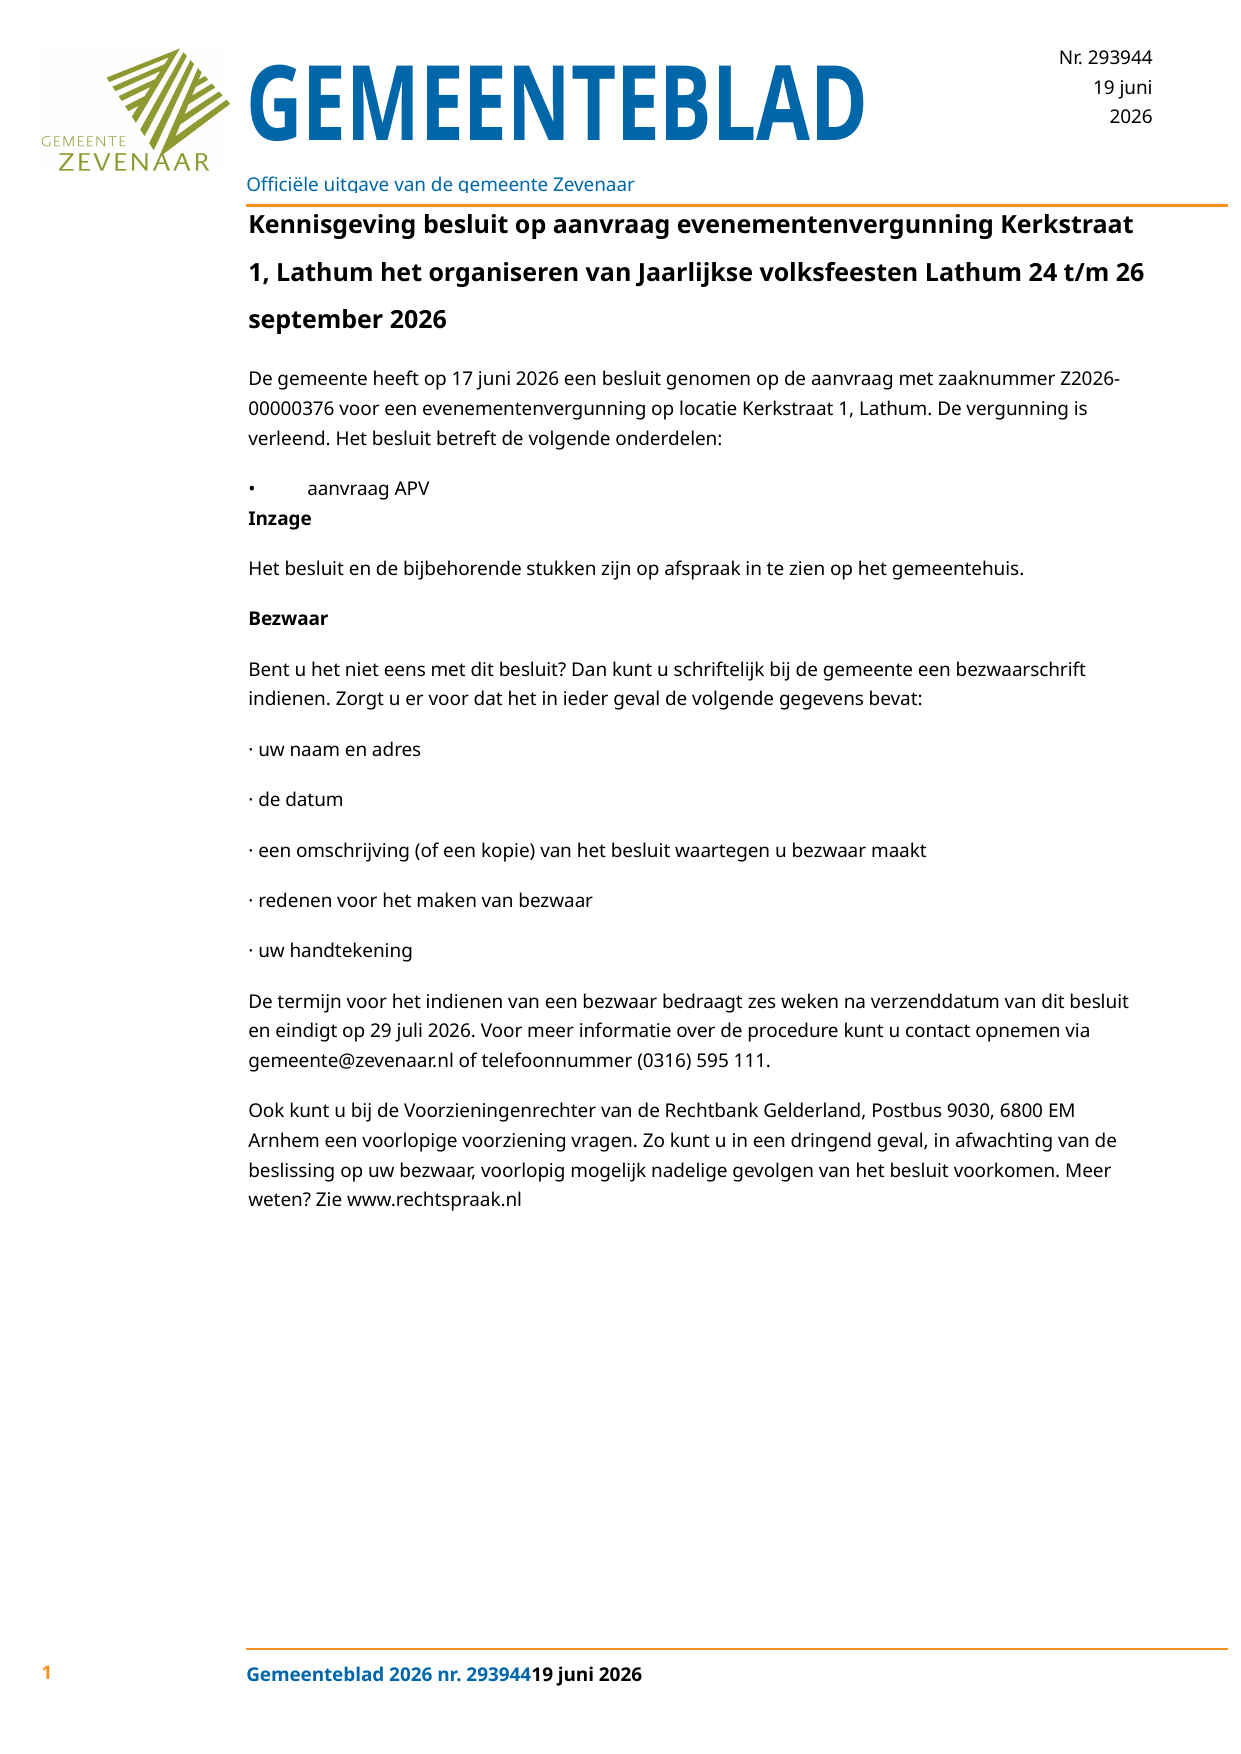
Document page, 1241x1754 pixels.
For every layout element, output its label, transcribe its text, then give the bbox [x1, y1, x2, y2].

text · uw naam en adres [248, 736, 1152, 762]
text Inzage [248, 505, 1152, 530]
text Het besluit en de bijbehorende stukken zijn op afspraak in te zien op het gemeentehuis. [248, 555, 1152, 581]
text · de datum [248, 786, 1152, 812]
list aanvraag APV [248, 475, 1152, 501]
text Ook kunt u bij de Voorzieningenrechter van de Rechtbank Gelderland, Postbus 9030, 6800 EM Arnhem een voorlopige voorziening vragen. Zo kunt u in een dringend geval, in afwachting van de beslissing op uw bezwaar, voorlopig mogelijk nadelige gevolgen van het besluit voorkomen. Meer weten? Zie www.rechtspraak.nl [248, 1098, 1152, 1212]
text Bezwaar [248, 606, 1152, 631]
text · een omschrijving (of een kopie) van het besluit waartegen u bezwaar maakt [248, 837, 1152, 862]
text Bent u het niet eens met dit besluit? Dan kunt u schriftelijk bij de gemeente een bezwaarschrift indienen. Zorgt u er voor dat het in ieder geval de volgende gegevens bevat: [248, 656, 1152, 711]
picture [41, 47, 231, 172]
text · uw handtekening [248, 938, 1152, 963]
text De termijn voor het indienen van een bezwaar bedraagt zes weken na verzenddatum van dit besluit en eindigt op 29 juli 2026. Voor meer informatie over de procedure kunt u contact opnemen via gemeente@zevenaar.nl of telefoonnummer (0316) 595 111. [248, 988, 1152, 1073]
text Kennisgeving besluit op aanvraag evenementenvergunning Kerkstraat 1, Lathum het organiseren van Jaarlijkse volksfeesten Lathum 24 t/m 26 september 2026 [248, 207, 1152, 336]
text · redenen voor het maken van bezwaar [248, 887, 1152, 913]
text De gemeente heeft op 17 juni 2026 een besluit genomen op de aanvraag met zaaknummer Z2026-00000376 voor een evenementenvergunning op locatie Kerkstraat 1, Lathum. De vergunning is verleend. Het besluit betreft de volgende onderdelen: [248, 366, 1152, 450]
